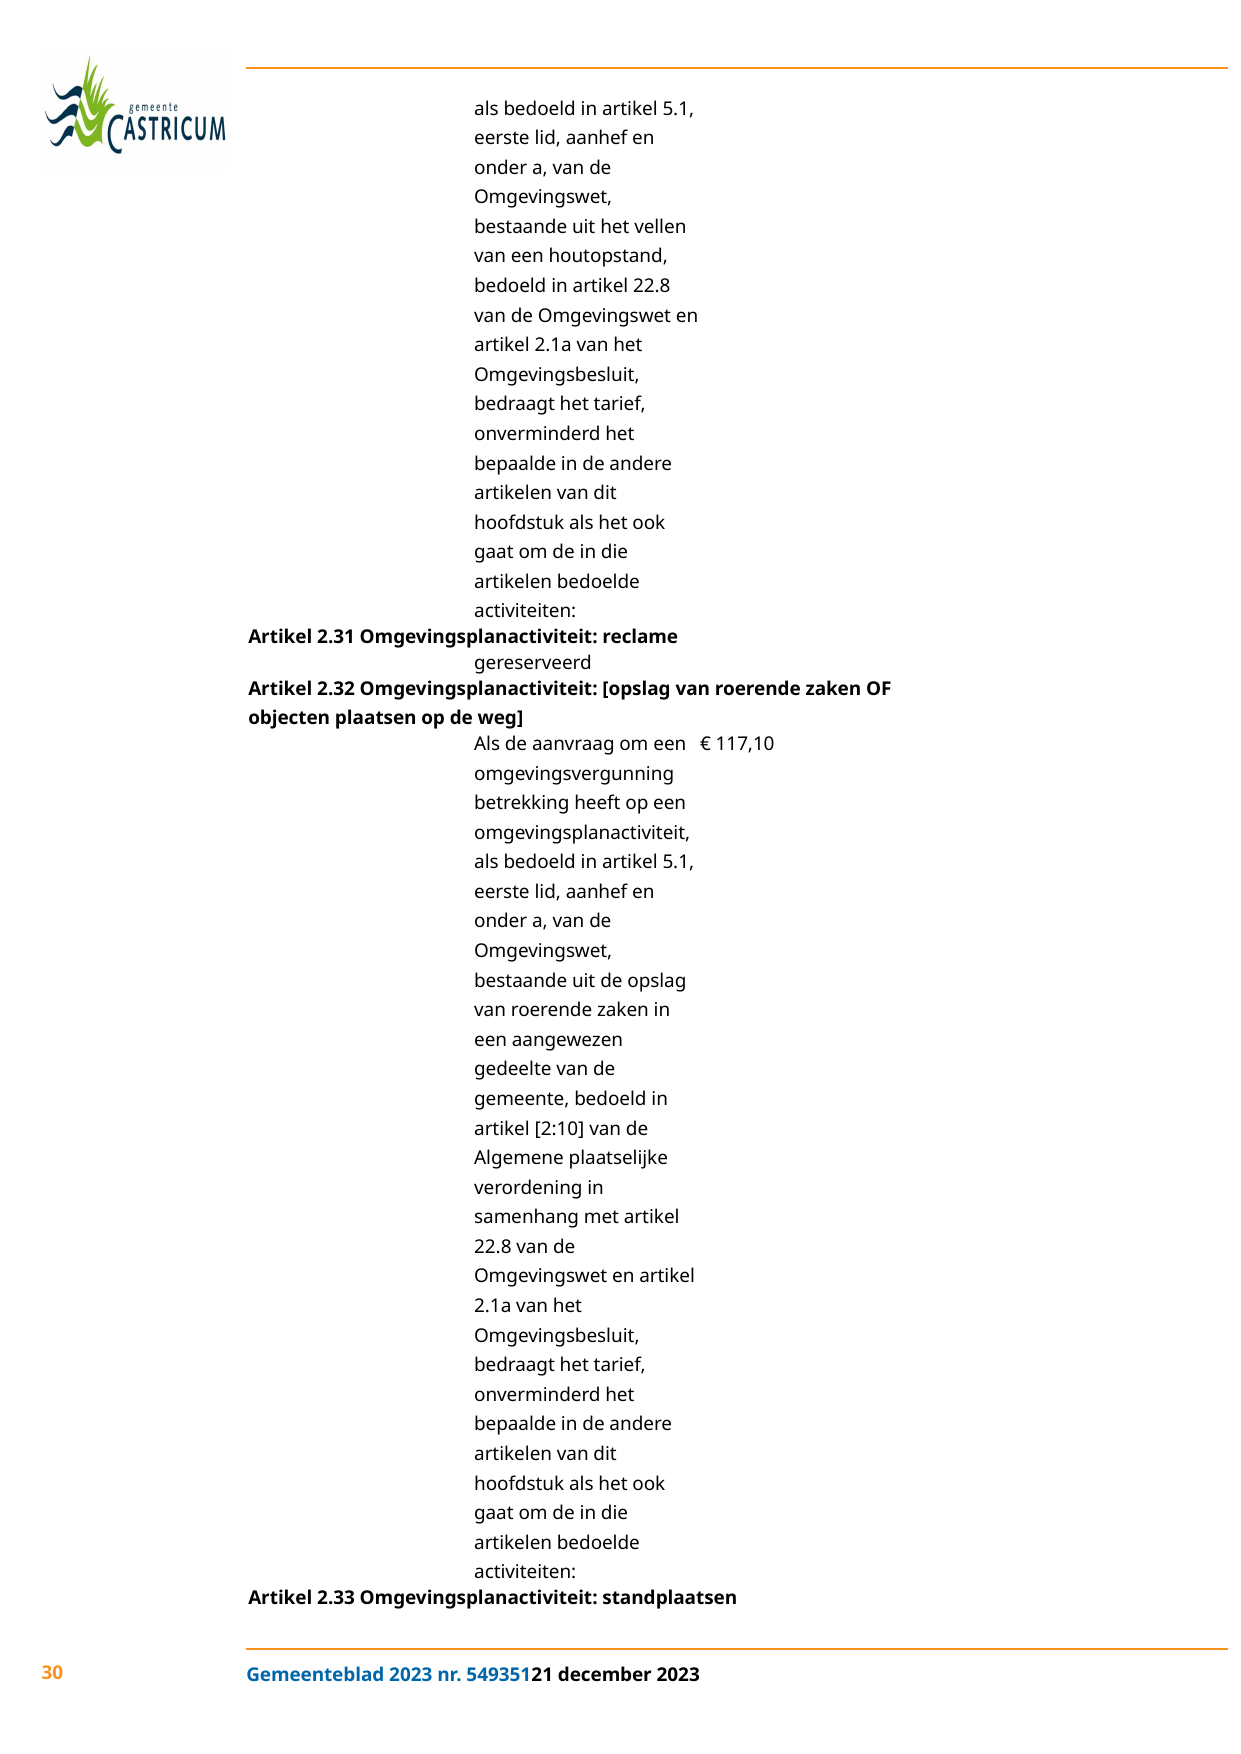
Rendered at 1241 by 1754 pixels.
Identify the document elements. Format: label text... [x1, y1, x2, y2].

table_cell [926, 1584, 1152, 1610]
table_cell [926, 675, 1152, 730]
picture [41, 47, 231, 172]
table_cell Artikel 2.32 Omgevingsplanactiviteit: [opslag van roerende zaken OF objecten plaatsen op de weg] [248, 675, 926, 730]
table_cell [248, 730, 474, 1584]
table_cell [248, 649, 474, 675]
table_cell € 117,10 [700, 730, 926, 1584]
table_cell Artikel 2.33 Omgevingsplanactiviteit: standplaatsen [248, 1584, 926, 1610]
table_cell gereserveerd [474, 649, 700, 675]
table_cell Artikel 2.31 Omgevingsplanactiviteit: reclame [248, 624, 926, 649]
table_cell als bedoeld in artikel 5.1, eerste lid, aanhef en onder a, van de Omgevingswet, bestaande uit het vellen van een houtopstand, bedoeld in artikel 22.8 van de Omgevingswet en artikel 2.1a van het Omgevingsbesluit, bedraagt het tarief, onverminderd het bepaalde in de andere artikelen van dit hoofdstuk als het ook gaat om de in die artikelen bedoelde activiteiten: [474, 95, 700, 623]
table_cell [926, 730, 1152, 1584]
table_cell Als de aanvraag om een omgevingsvergunning betrekking heeft op een omgevingsplanactiviteit, als bedoeld in artikel 5.1, eerste lid, aanhef en onder a, van de Omgevingswet, bestaande uit de opslag van roerende zaken in een aangewezen gedeelte van de gemeente, bedoeld in artikel [2:10] van de Algemene plaatselijke verordening in samenhang met artikel 22.8 van de Omgevingswet en artikel 2.1a van het Omgevingsbesluit, bedraagt het tarief, onverminderd het bepaalde in de andere artikelen van dit hoofdstuk als het ook gaat om de in die artikelen bedoelde activiteiten: [474, 730, 700, 1584]
table_cell [248, 95, 474, 623]
table_cell [926, 649, 1152, 675]
table_cell [700, 95, 926, 623]
table_cell [700, 649, 926, 675]
table_cell [926, 95, 1152, 623]
table_cell [926, 624, 1152, 649]
